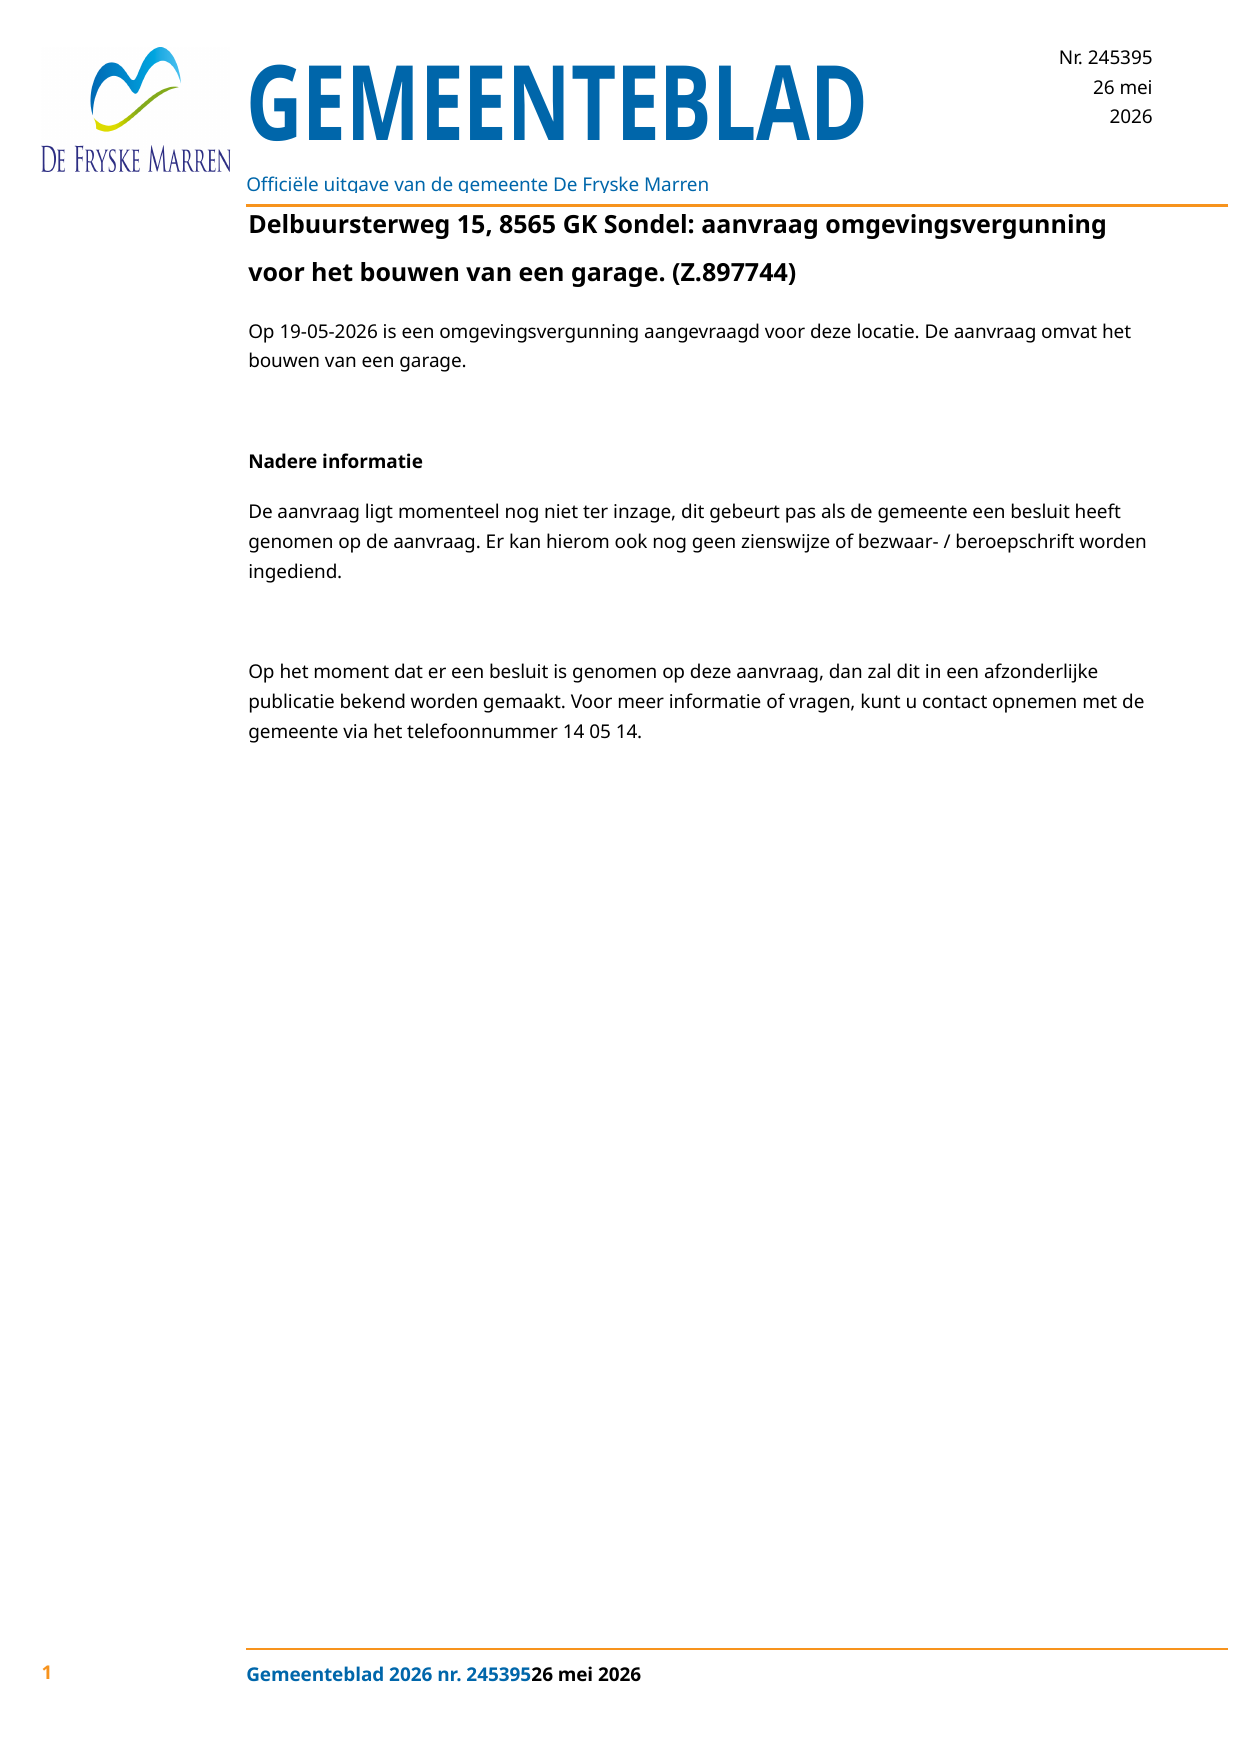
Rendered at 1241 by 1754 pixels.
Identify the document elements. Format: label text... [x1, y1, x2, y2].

picture [41, 47, 231, 172]
text Nadere informatie [248, 448, 1152, 474]
text Op 19-05-2026 is een omgevingsvergunning aangevraagd voor deze locatie. De aanvraag omvat het bouwen van een garage. [248, 318, 1152, 373]
text De aanvraag ligt momenteel nog niet ter inzage, dit gebeurt pas als de gemeente een besluit heeft genomen op de aanvraag. Er kan hierom ook nog geen zienswijze of bezwaar- / beroepschrift worden ingediend. [248, 499, 1152, 584]
text Op het moment dat er een besluit is genomen op deze aanvraag, dan zal dit in een afzonderlijke publicatie bekend worden gemaakt. Voor meer informatie of vragen, kunt u contact opnemen met de gemeente via het telefoonnummer 14 05 14. [248, 659, 1152, 744]
text Delbuursterweg 15, 8565 GK Sondel: aanvraag omgevingsvergunning voor het bouwen van een garage. (Z.897744) [248, 207, 1152, 288]
